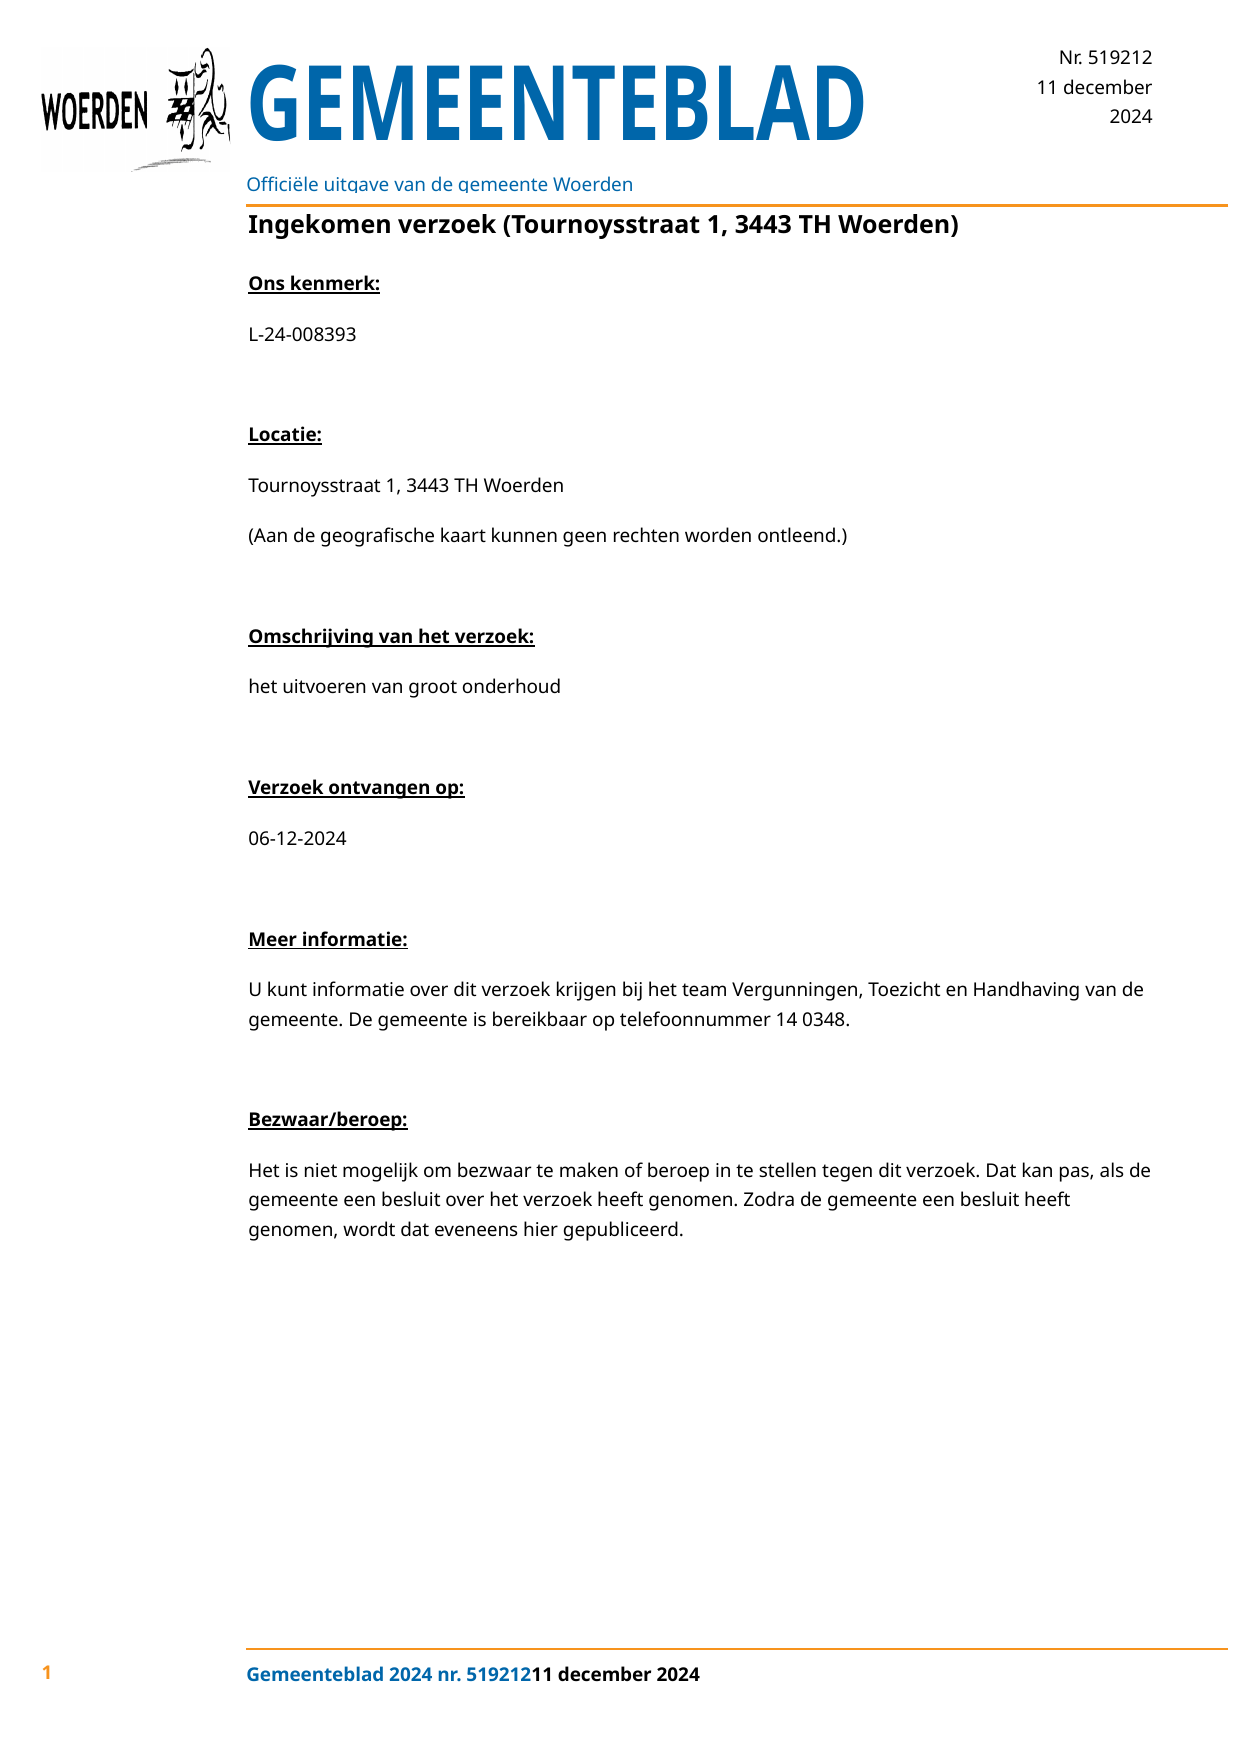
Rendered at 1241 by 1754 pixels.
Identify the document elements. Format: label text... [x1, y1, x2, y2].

text Bezwaar/beroep: [248, 1107, 1152, 1132]
text (Aan de geografische kaart kunnen geen rechten worden ontleend.) [248, 522, 1152, 548]
text Tournoysstraat 1, 3443 TH Woerden [248, 472, 1152, 498]
text Het is niet mogelijk om bezwaar te maken of beroep in te stellen tegen dit verzoek. Dat kan pas, als de gemeente een besluit over het verzoek heeft genomen. Zodra de gemeente een besluit heeft genomen, wordt dat eveneens hier gepubliceerd. [248, 1157, 1152, 1242]
text L-24-008393 [248, 321, 1152, 346]
text het uitvoeren van groot onderhoud [248, 674, 1152, 699]
text 06-12-2024 [248, 825, 1152, 851]
text Ingekomen verzoek (Tournoysstraat 1, 3443 TH Woerden) [248, 207, 1152, 241]
text Verzoek ontvangen op: [248, 774, 1152, 800]
text Ons kenmerk: [248, 270, 1152, 296]
picture [41, 47, 231, 172]
text Meer informatie: [248, 926, 1152, 951]
text U kunt informatie over dit verzoek krijgen bij het team Vergunningen, Toezicht en Handhaving van de gemeente. De gemeente is bereikbaar op telefoonnummer 14 0348. [248, 976, 1152, 1031]
text Locatie: [248, 422, 1152, 447]
text Omschrijving van het verzoek: [248, 623, 1152, 649]
